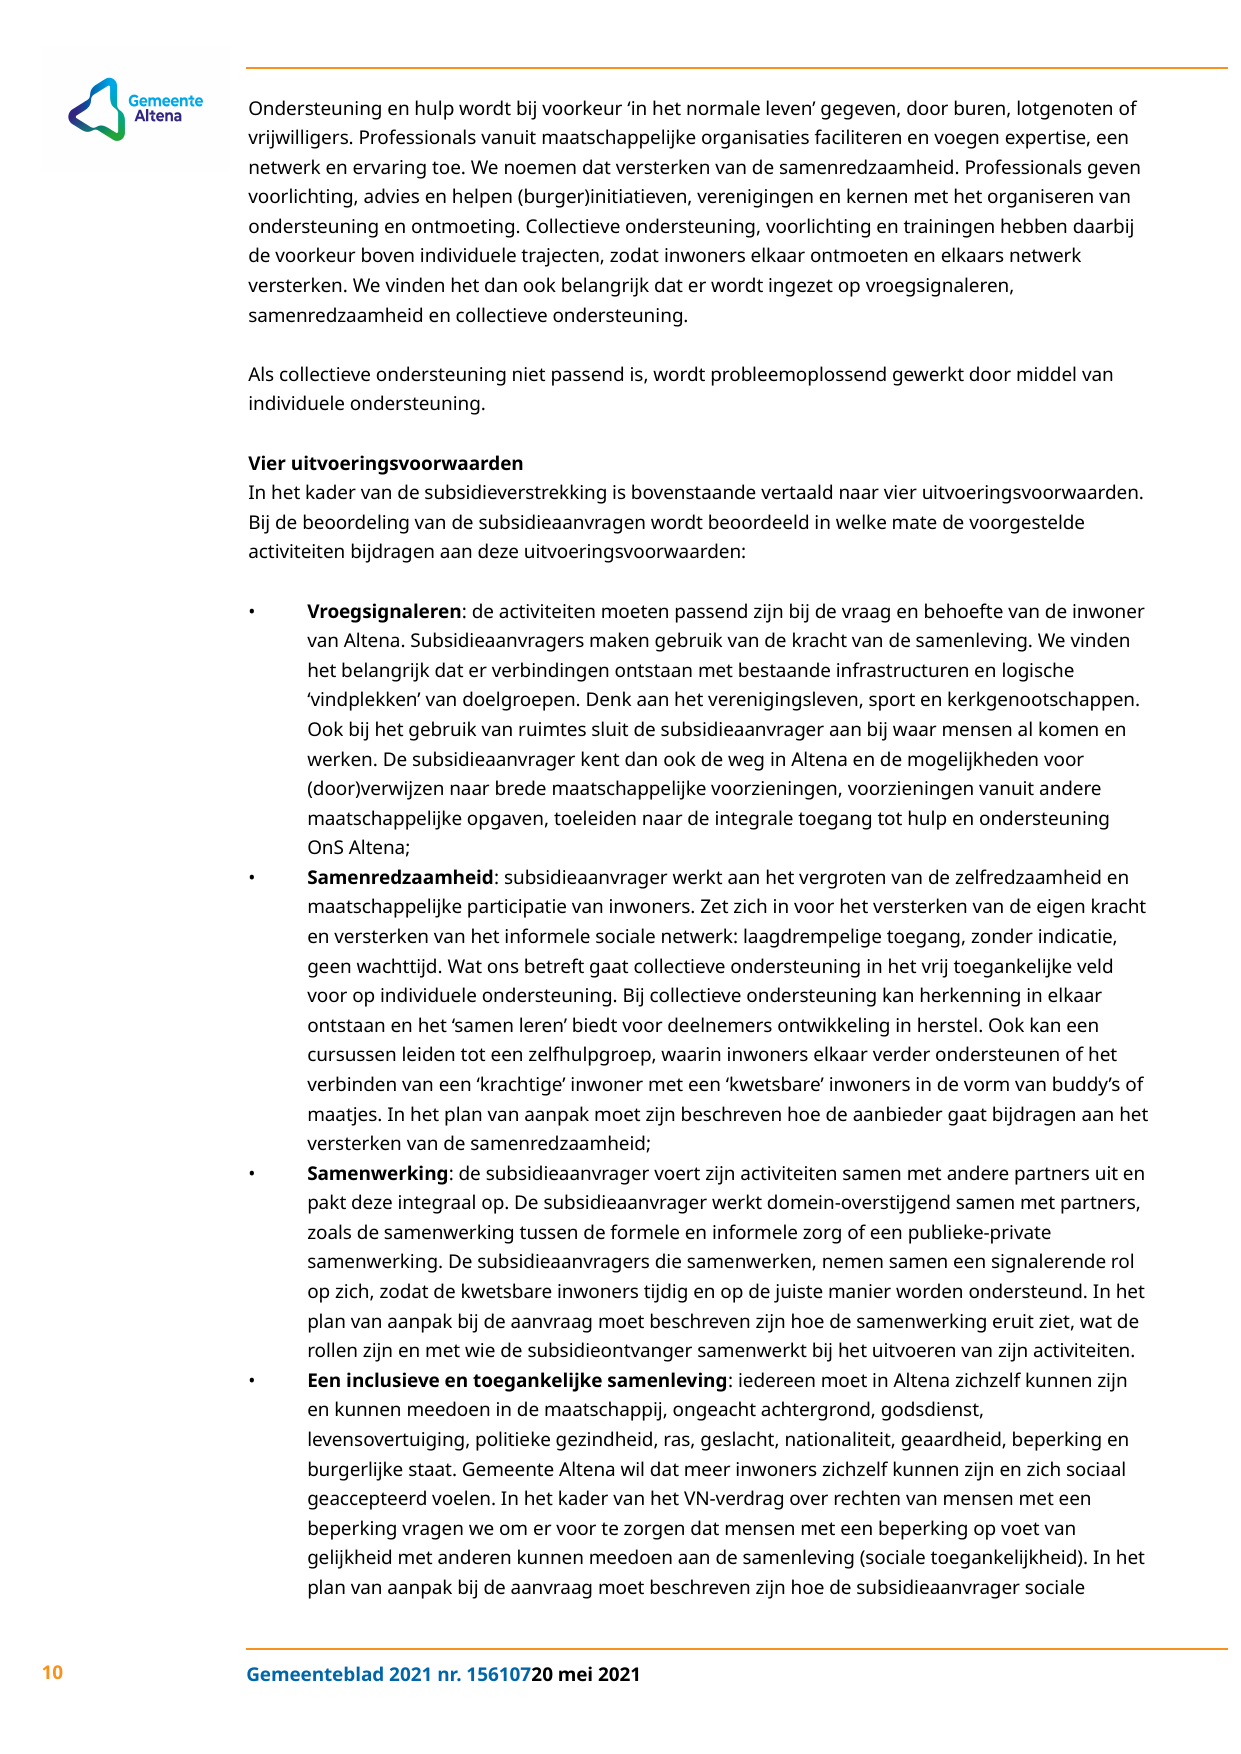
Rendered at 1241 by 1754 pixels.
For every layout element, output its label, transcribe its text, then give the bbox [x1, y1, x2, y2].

picture [41, 47, 231, 172]
text Als collectieve ondersteuning niet passend is, wordt probleemoplossend gewerkt door middel van individuele ondersteuning. [248, 361, 1152, 416]
text Ondersteuning en hulp wordt bij voorkeur ‘in het normale leven’ gegeven, door buren, lotgenoten of vrijwilligers. Professionals vanuit maatschappelijke organisaties faciliteren en voegen expertise, een netwerk en ervaring toe. We noemen dat versterken van de samenredzaamheid. Professionals geven voorlichting, advies en helpen (burger)initiatieven, verenigingen en kernen met het organiseren van ondersteuning en ontmoeting. Collectieve ondersteuning, voorlichting en trainingen hebben daarbij de voorkeur boven individuele trajecten, zodat inwoners elkaar ontmoeten en elkaars netwerk versterken. We vinden het dan ook belangrijk dat er wordt ingezet op vroegsignaleren, samenredzaamheid en collectieve ondersteuning. [248, 95, 1152, 328]
table_header Vier uitvoeringsvoorwaarden In het kader van de subsidieverstrekking is bovenstaande vertaald naar vier uitvoeringsvoorwaarden. Bij de beoordeling van de subsidieaanvragen wordt beoordeeld in welke mate de voorgestelde activiteiten bijdragen aan deze uitvoeringsvoorwaarden: Vroegsignaleren: de activiteiten moeten passend zijn bij de vraag en behoefte van de inwoner van Altena. Subsidieaanvragers maken gebruik van de kracht van de samenleving. We vinden het belangrijk dat er verbindingen ontstaan met bestaande infrastructuren en logische ‘vindplekken’ van doelgroepen. Denk aan het verenigingsleven, sport en kerkgenootschappen. Ook bij het gebruik van ruimtes sluit de subsidieaanvrager aan bij waar mensen al komen en werken. De subsidieaanvrager kent dan ook de weg in Altena en de mogelijkheden voor (door)verwijzen naar brede maatschappelijke voorzieningen, voorzieningen vanuit andere maatschappelijke opgaven, toeleiden naar de integrale toegang tot hulp en ondersteuning OnS Altena; Samenredzaamheid: subsidieaanvrager werkt aan het vergroten van de zelfredzaamheid en maatschappelijke participatie van inwoners. Zet zich in voor het versterken van de eigen kracht en versterken van het informele sociale netwerk: laagdrempelige toegang, zonder indicatie, geen wachttijd. Wat ons betreft gaat collectieve ondersteuning in het vrij toegankelijke veld voor op individuele ondersteuning. Bij collectieve ondersteuning kan herkenning in elkaar ontstaan en het ‘samen leren’ biedt voor deelnemers ontwikkeling in herstel. Ook kan een cursussen leiden tot een zelfhulpgroep, waarin inwoners elkaar verder ondersteunen of het verbinden van een ‘krachtige’ inwoner met een ‘kwetsbare’ inwoners in de vorm van buddy’s of maatjes. In het plan van aanpak moet zijn beschreven hoe de aanbieder gaat bijdragen aan het versterken van de samenredzaamheid; Samenwerking: de subsidieaanvrager voert zijn activiteiten samen met andere partners uit en pakt deze integraal op. De subsidieaanvrager werkt domein-overstijgend samen met partners, zoals de samenwerking tussen de formele en informele zorg of een publieke-private samenwerking. De subsidieaanvragers die samenwerken, nemen samen een signalerende rol op zich, zodat de kwetsbare inwoners tijdig en op de juiste manier worden ondersteund. In het plan van aanpak bij de aanvraag moet beschreven zijn hoe de samenwerking eruit ziet, wat de rollen zijn en met wie de subsidieontvanger samenwerkt bij het uitvoeren van zijn activiteiten. Een inclusieve en toegankelijke samenleving: iedereen moet in Altena zichzelf kunnen zijn en kunnen meedoen in de maatschappij, ongeacht achtergrond, godsdienst, levensovertuiging, politieke gezindheid, ras, geslacht, nationaliteit, geaardheid, beperking en burgerlijke staat. Gemeente Altena wil dat meer inwoners zichzelf kunnen zijn en zich sociaal geaccepteerd voelen. In het kader van het VN-verdrag over rechten van mensen met een beperking vragen we om er voor te zorgen dat mensen met een beperking op voet van gelijkheid met anderen kunnen meedoen aan de samenleving (sociale toegankelijkheid). In het plan van aanpak bij de aanvraag moet beschreven zijn hoe de subsidieaanvrager sociale [248, 450, 1152, 1600]
